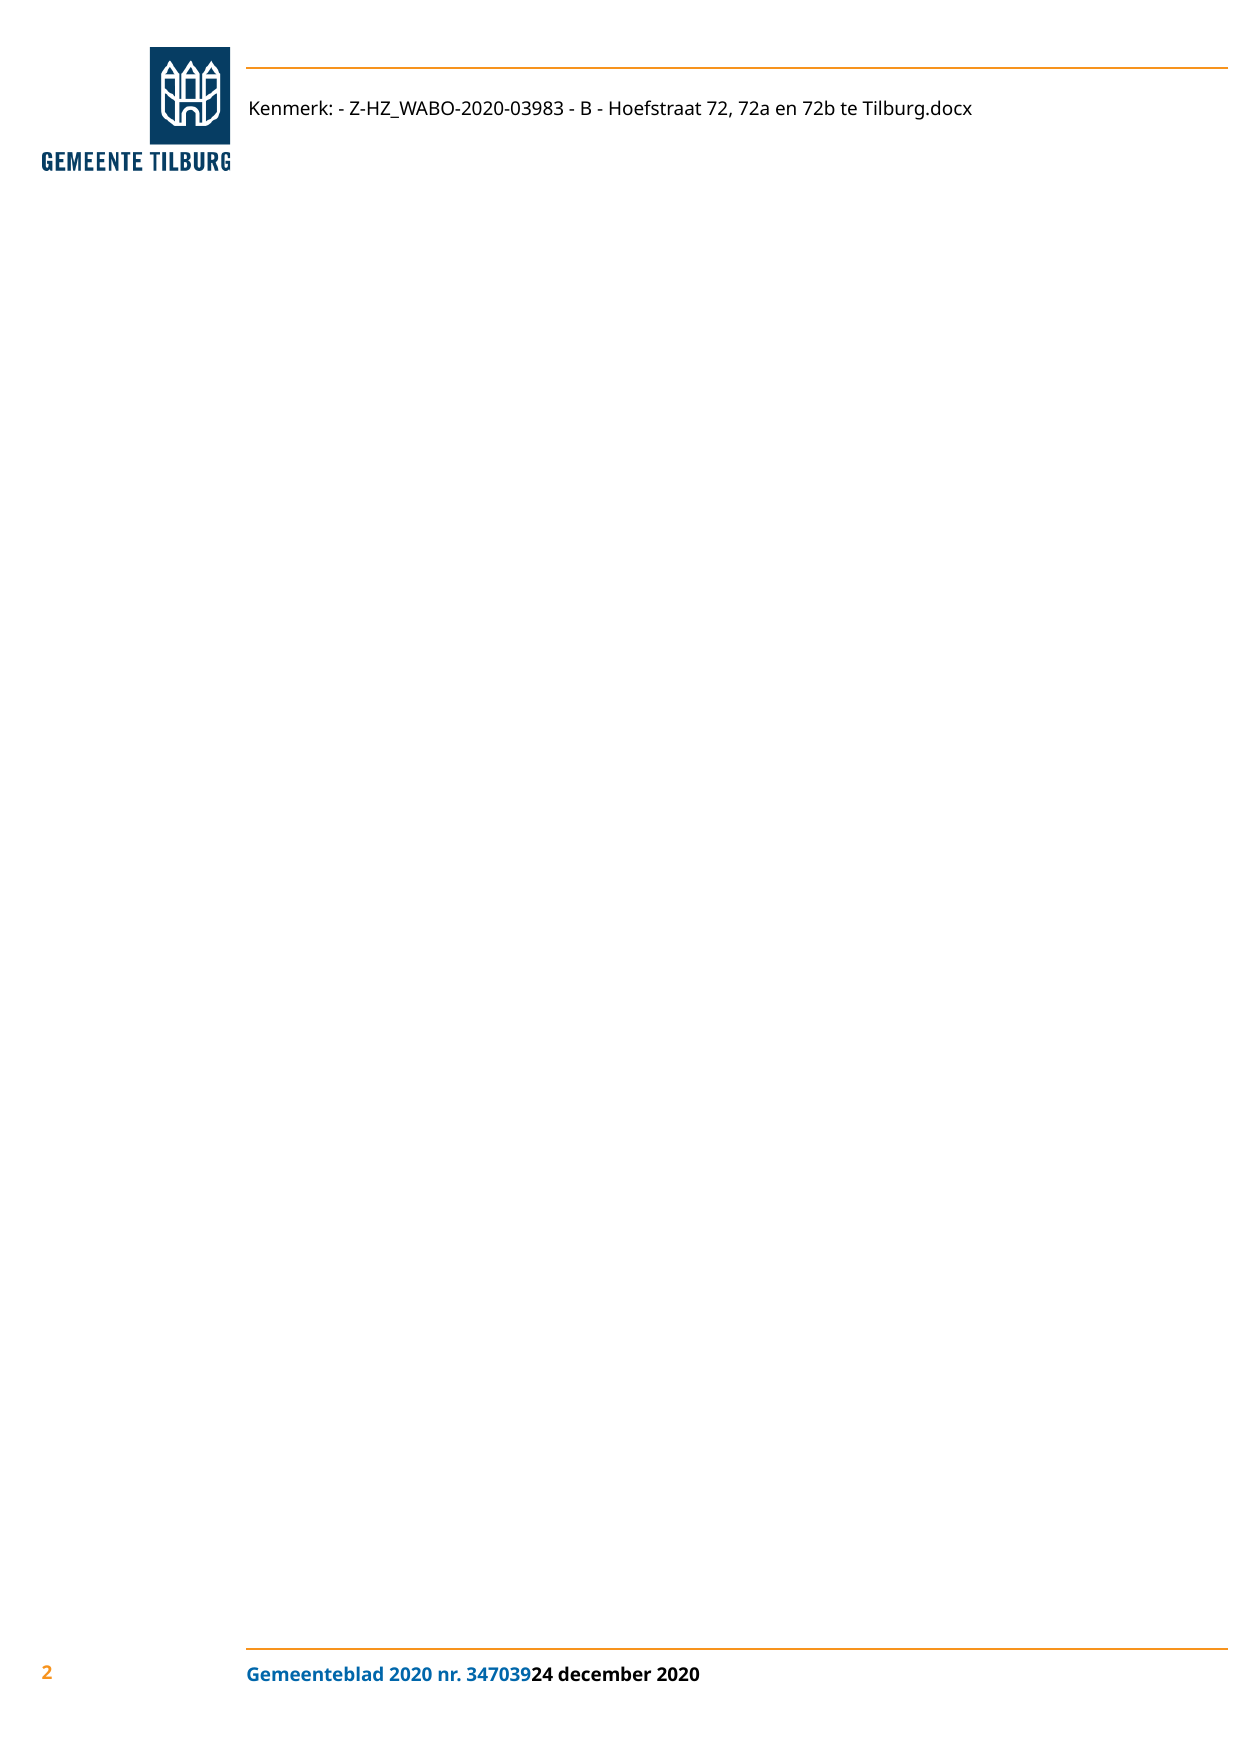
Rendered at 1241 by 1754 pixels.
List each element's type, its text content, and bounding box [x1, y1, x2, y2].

text Kenmerk: - Z-HZ_WABO-2020-03983 - B - Hoefstraat 72, 72a en 72b te Tilburg.docx [248, 95, 1152, 121]
picture [41, 47, 231, 172]
